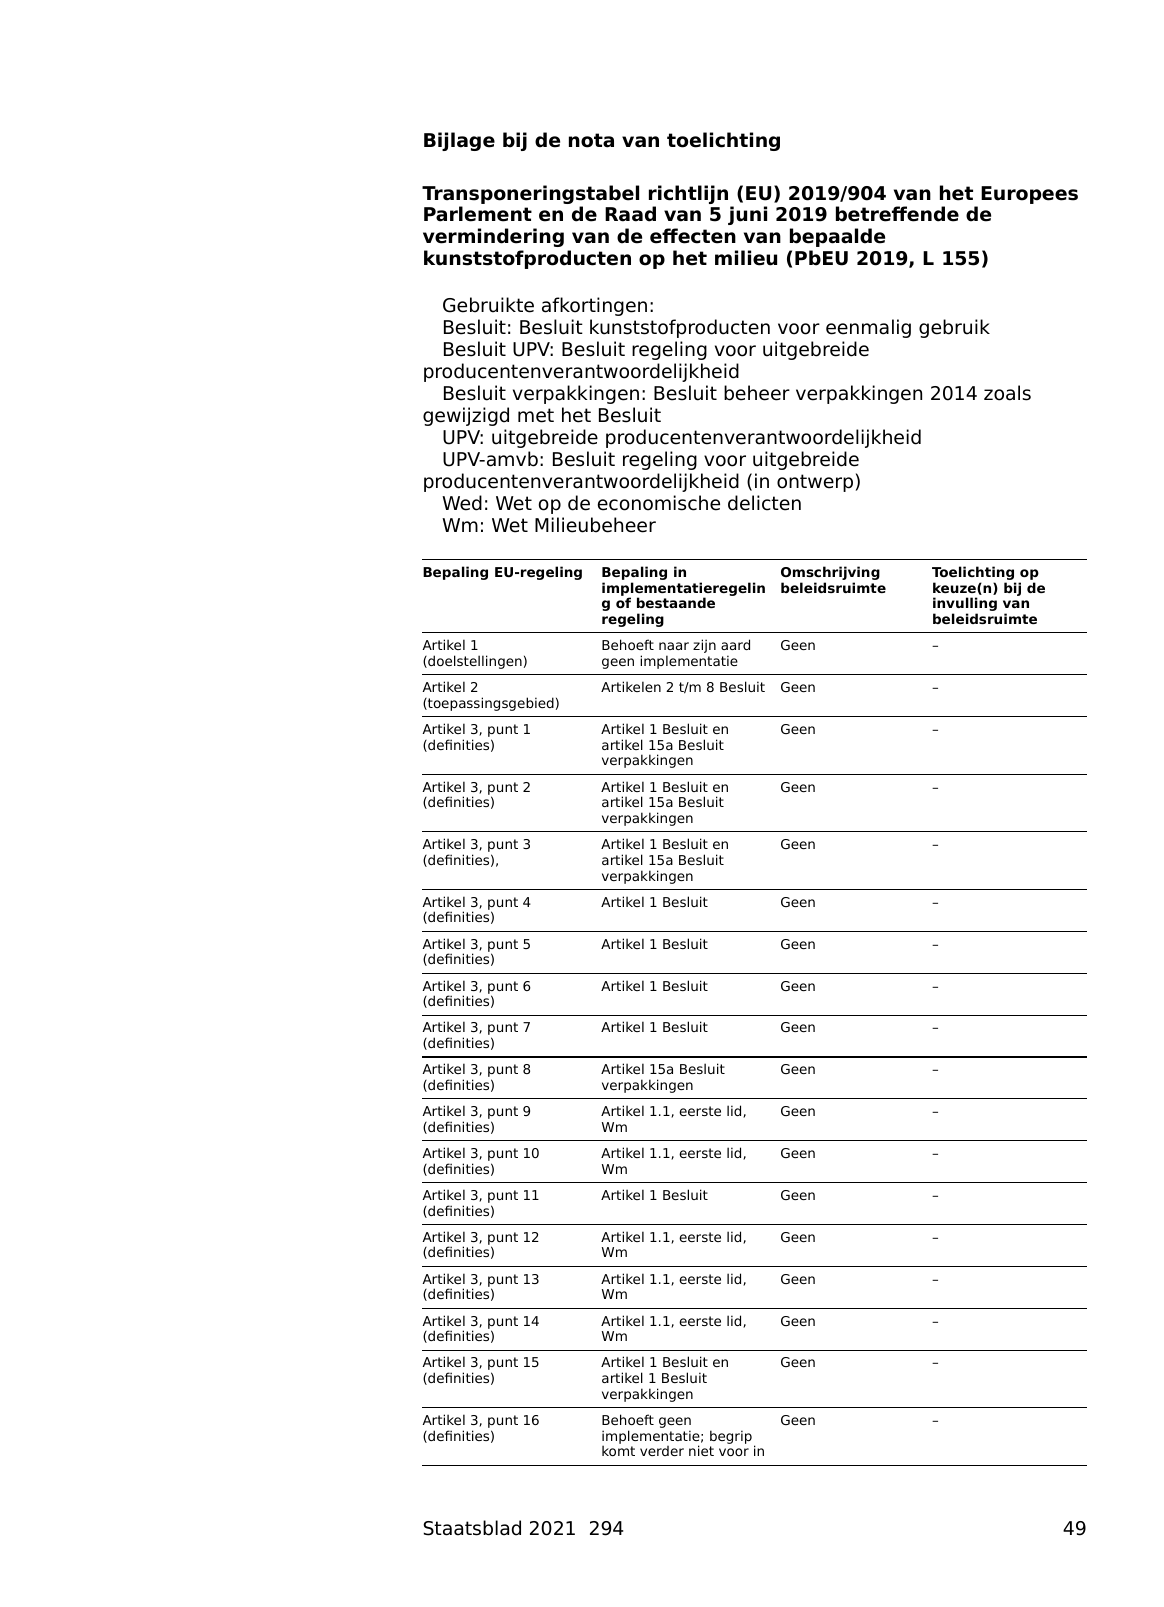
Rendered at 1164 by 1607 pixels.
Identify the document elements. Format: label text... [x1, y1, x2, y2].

table_cell Geen [774, 1016, 926, 1056]
table_cell Artikel 3, punt 7 (definities) [422, 1016, 595, 1056]
text UPV-amvb: Besluit regeling voor uitgebreide producentenverantwoordelijkheid (in ontwerp) [422, 449, 1087, 493]
table_cell Artikel 2 (toepassingsgebied) [422, 675, 595, 716]
table_cell Artikel 1 Besluit [595, 932, 774, 973]
text Gebruikte afkortingen: [422, 295, 1087, 317]
text UPV: uitgebreide producentenverantwoordelijkheid [422, 427, 1087, 449]
table_cell Artikel 1 Besluit en artikel 15a Besluit verpakkingen [595, 717, 774, 774]
table_cell Geen [774, 1058, 926, 1098]
table_cell Geen [774, 890, 926, 931]
table_cell – [926, 1016, 1087, 1056]
table_cell – [926, 1225, 1087, 1266]
table_cell Artikel 1 Besluit [595, 1183, 774, 1224]
table_cell Geen [774, 1267, 926, 1308]
table_cell Artikel 3, punt 5 (definities) [422, 932, 595, 973]
table_cell Geen [774, 1099, 926, 1140]
table_cell Artikelen 2 t/m 8 Besluit [595, 675, 774, 716]
table_cell Artikel 1 Besluit en artikel 15a Besluit verpakkingen [595, 832, 774, 889]
table_cell Artikel 1.1, eerste lid, Wm [595, 1309, 774, 1349]
table_cell – [926, 1351, 1087, 1407]
table_cell – [926, 775, 1087, 831]
table_cell Artikel 1.1, eerste lid, Wm [595, 1225, 774, 1266]
table_cell Artikel 15a Besluit verpakkingen [595, 1058, 774, 1098]
table_cell Artikel 3, punt 6 (definities) [422, 974, 595, 1014]
table_cell – [926, 633, 1087, 674]
table_cell Artikel 3, punt 2 (definities) [422, 775, 595, 831]
table_cell Artikel 1 Besluit [595, 1016, 774, 1056]
table_cell Artikel 1 Besluit en artikel 1 Besluit verpakkingen [595, 1351, 774, 1407]
table_cell Artikel 3, punt 16 (definities) [422, 1408, 595, 1465]
table_cell – [926, 1309, 1087, 1349]
table_cell Geen [774, 832, 926, 889]
table_cell Geen [774, 1225, 926, 1266]
table_header Omschrijving beleidsruimte [774, 560, 926, 632]
text Besluit: Besluit kunststofproducten voor eenmalig gebruik [422, 317, 1087, 339]
table_cell Geen [774, 775, 926, 831]
table_cell Geen [774, 675, 926, 716]
table_cell – [926, 1267, 1087, 1308]
table_cell Geen [774, 932, 926, 973]
table_cell Artikel 3, punt 11 (definities) [422, 1183, 595, 1224]
table_cell Artikel 1 (doelstellingen) [422, 633, 595, 674]
table_cell Artikel 3, punt 8 (definities) [422, 1058, 595, 1098]
table_cell Artikel 3, punt 3 (definities), [422, 832, 595, 889]
table_cell Geen [774, 1351, 926, 1407]
table_cell Geen [774, 1309, 926, 1349]
table_cell Geen [774, 974, 926, 1014]
table_cell – [926, 974, 1087, 1014]
table_cell Geen [774, 633, 926, 674]
table_cell Artikel 3, punt 4 (definities) [422, 890, 595, 931]
table_header Bepaling EU-regeling [422, 560, 595, 632]
table_cell – [926, 932, 1087, 973]
table_cell – [926, 1183, 1087, 1224]
table_cell Behoeft naar zijn aard geen implementatie [595, 633, 774, 674]
text Wed: Wet op de economische delicten [422, 493, 1087, 515]
table_cell Artikel 3, punt 15 (definities) [422, 1351, 595, 1407]
table_cell Artikel 3, punt 14 (definities) [422, 1309, 595, 1349]
table_cell Artikel 3, punt 1 (definities) [422, 717, 595, 774]
table_cell – [926, 717, 1087, 774]
table_cell Artikel 1.1, eerste lid, Wm [595, 1099, 774, 1140]
table_cell – [926, 1099, 1087, 1140]
table_cell Geen [774, 1183, 926, 1224]
subtitle Bijlage bij de nota van toelichting [422, 130, 1087, 152]
table_cell Artikel 1 Besluit [595, 974, 774, 1014]
table_cell – [926, 832, 1087, 889]
text Besluit UPV: Besluit regeling voor uitgebreide producentenverantwoordelijkheid [422, 339, 1087, 383]
table_cell – [926, 1141, 1087, 1182]
table_cell – [926, 890, 1087, 931]
table_header Toelichting op keuze(n) bij de invulling van beleidsruimte [926, 560, 1087, 632]
table_cell Artikel 1.1, eerste lid, Wm [595, 1267, 774, 1308]
table_cell – [926, 675, 1087, 716]
table_cell Geen [774, 1141, 926, 1182]
text Besluit verpakkingen: Besluit beheer verpakkingen 2014 zoals gewijzigd met het Besluit [422, 383, 1087, 427]
table_cell Geen [774, 717, 926, 774]
table_cell Artikel 1 Besluit [595, 890, 774, 931]
subtitle Transponeringstabel richtlijn (EU) 2019/904 van het Europees Parlement en de Raad van 5 juni 2019 betreffende de vermindering van de effecten van bepaalde kunststofproducten op het milieu (PbEU 2019, L 155) [422, 182, 1087, 270]
table_cell – [926, 1408, 1087, 1465]
table_cell – [926, 1058, 1087, 1098]
table_cell Behoeft geen implementatie; begrip komt verder niet voor in [595, 1408, 774, 1465]
table_cell Artikel 3, punt 10 (definities) [422, 1141, 595, 1182]
table_cell Geen [774, 1408, 926, 1465]
table_cell Artikel 1.1, eerste lid, Wm [595, 1141, 774, 1182]
table_cell Artikel 3, punt 12 (definities) [422, 1225, 595, 1266]
text Wm: Wet Milieubeheer [422, 515, 1087, 537]
table_cell Artikel 3, punt 13 (definities) [422, 1267, 595, 1308]
table_cell Artikel 1 Besluit en artikel 15a Besluit verpakkingen [595, 775, 774, 831]
table_header Bepaling in implementatieregeling of bestaande regeling [595, 560, 774, 632]
table_cell Artikel 3, punt 9 (definities) [422, 1099, 595, 1140]
